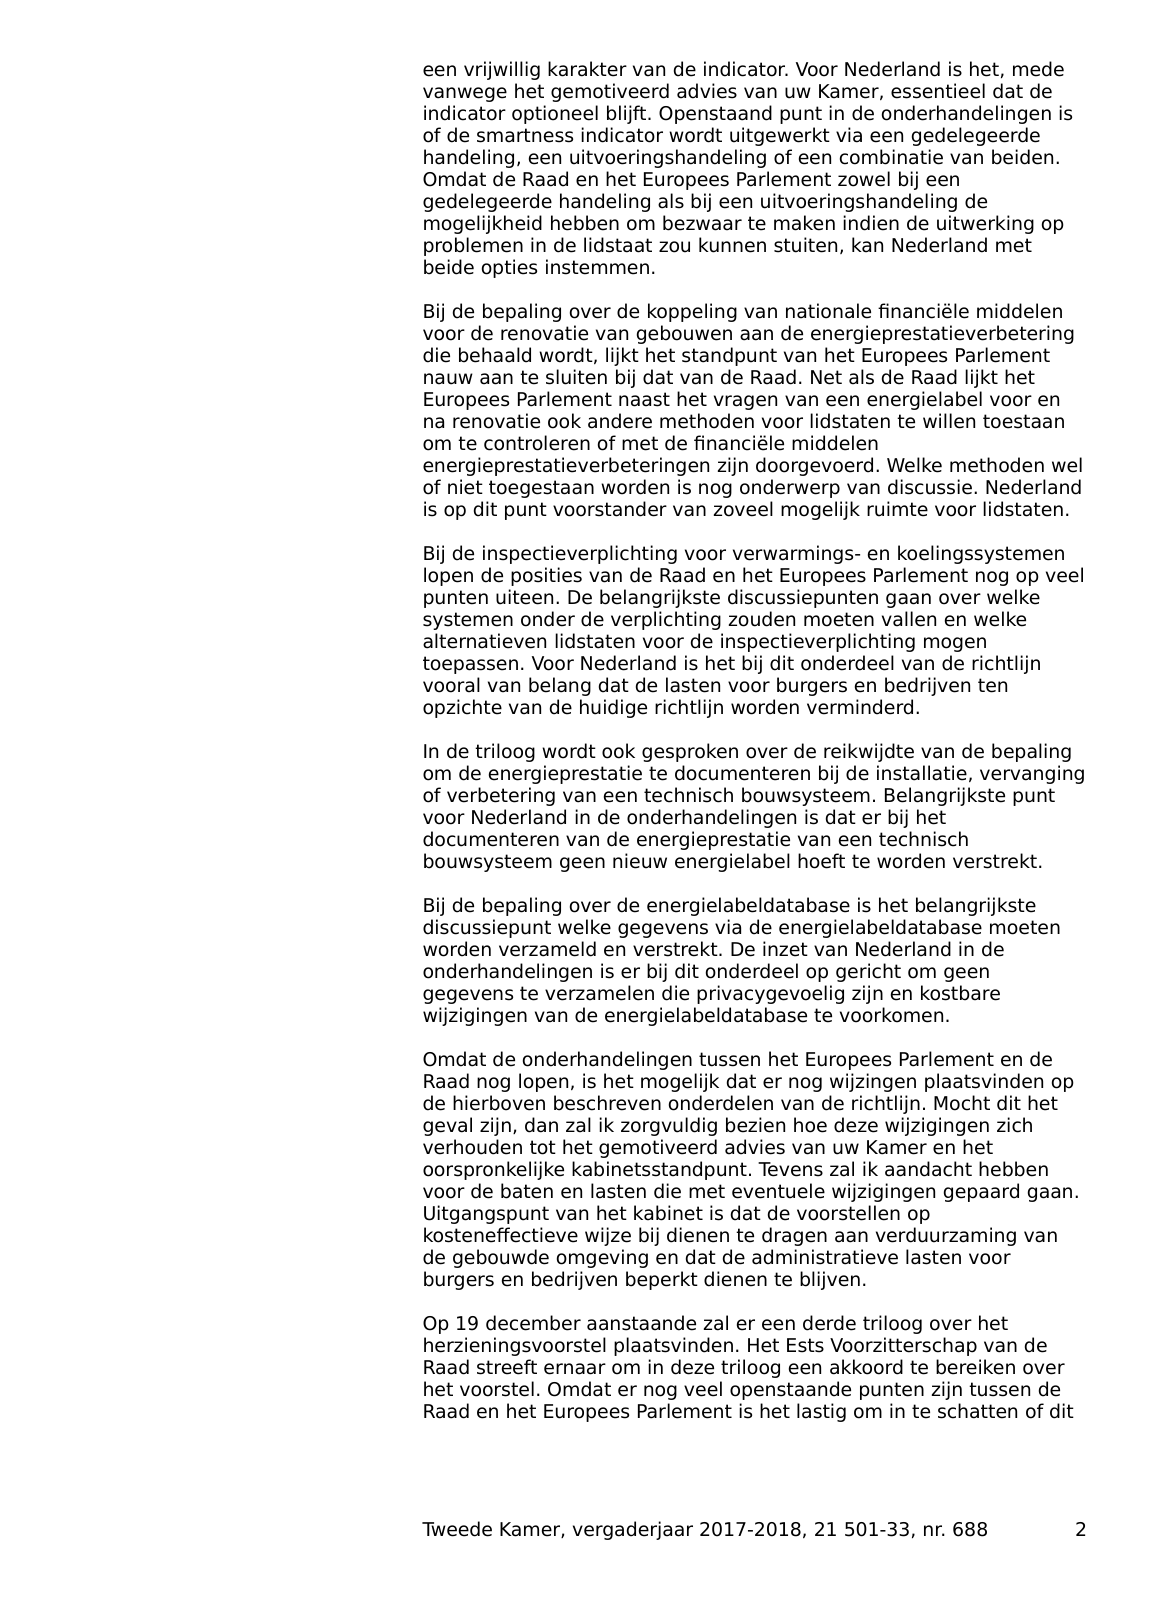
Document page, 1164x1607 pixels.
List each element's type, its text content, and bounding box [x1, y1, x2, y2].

text Omdat de onderhandelingen tussen het Europees Parlement en de Raad nog lopen, is het mogelijk dat er nog wijzingen plaatsvinden op de hierboven beschreven onderdelen van de richtlijn. Mocht dit het geval zijn, dan zal ik zorgvuldig bezien hoe deze wijzigingen zich verhouden tot het gemotiveerd advies van uw Kamer en het oorspronkelijke kabinetsstandpunt. Tevens zal ik aandacht hebben voor de baten en lasten die met eventuele wijzigingen gepaard gaan. Uitgangspunt van het kabinet is dat de voorstellen op kosteneffectieve wijze bij dienen te dragen aan verduurzaming van de gebouwde omgeving en dat de administratieve lasten voor burgers en bedrijven beperkt dienen te blijven. [422, 1049, 1087, 1291]
text Op 19 december aanstaande zal er een derde triloog over het herzieningsvoorstel plaatsvinden. Het Ests Voorzitterschap van de Raad streeft ernaar om in deze triloog een akkoord te bereiken over het voorstel. Omdat er nog veel openstaande punten zijn tussen de Raad en het Europees Parlement is het lastig om in te schatten of dit [422, 1313, 1087, 1423]
text Bij de bepaling over de koppeling van nationale financiële middelen voor de renovatie van gebouwen aan de energieprestatieverbetering die behaald wordt, lijkt het standpunt van het Europees Parlement nauw aan te sluiten bij dat van de Raad. Net als de Raad lijkt het Europees Parlement naast het vragen van een energielabel voor en na renovatie ook andere methoden voor lidstaten te willen toestaan om te controleren of met de financiële middelen energieprestatieverbeteringen zijn doorgevoerd. Welke methoden wel of niet toegestaan worden is nog onderwerp van discussie. Nederland is op dit punt voorstander van zoveel mogelijk ruimte voor lidstaten. [422, 301, 1087, 521]
text In de triloog wordt ook gesproken over de reikwijdte van de bepaling om de energieprestatie te documenteren bij de installatie, vervanging of verbetering van een technisch bouwsysteem. Belangrijkste punt voor Nederland in de onderhandelingen is dat er bij het documenteren van de energieprestatie van een technisch bouwsysteem geen nieuw energielabel hoeft te worden verstrekt. [422, 741, 1087, 873]
text Bij de inspectieverplichting voor verwarmings- en koelingssystemen lopen de posities van de Raad en het Europees Parlement nog op veel punten uiteen. De belangrijkste discussiepunten gaan over welke systemen onder de verplichting zouden moeten vallen en welke alternatieven lidstaten voor de inspectieverplichting mogen toepassen. Voor Nederland is het bij dit onderdeel van de richtlijn vooral van belang dat de lasten voor burgers en bedrijven ten opzichte van de huidige richtlijn worden verminderd. [422, 543, 1087, 719]
text Bij de bepaling over de energielabeldatabase is het belangrijkste discussiepunt welke gegevens via de energielabeldatabase moeten worden verzameld en verstrekt. De inzet van Nederland in de onderhandelingen is er bij dit onderdeel op gericht om geen gegevens te verzamelen die privacygevoelig zijn en kostbare wijzigingen van de energielabeldatabase te voorkomen. [422, 895, 1087, 1027]
text een vrijwillig karakter van de indicator. Voor Nederland is het, mede vanwege het gemotiveerd advies van uw Kamer, essentieel dat de indicator optioneel blijft. Openstaand punt in de onderhandelingen is of de smartness indicator wordt uitgewerkt via een gedelegeerde handeling, een uitvoeringshandeling of een combinatie van beiden. Omdat de Raad en het Europees Parlement zowel bij een gedelegeerde handeling als bij een uitvoeringshandeling de mogelijkheid hebben om bezwaar te maken indien de uitwerking op problemen in de lidstaat zou kunnen stuiten, kan Nederland met beide opties instemmen. [422, 59, 1087, 279]
